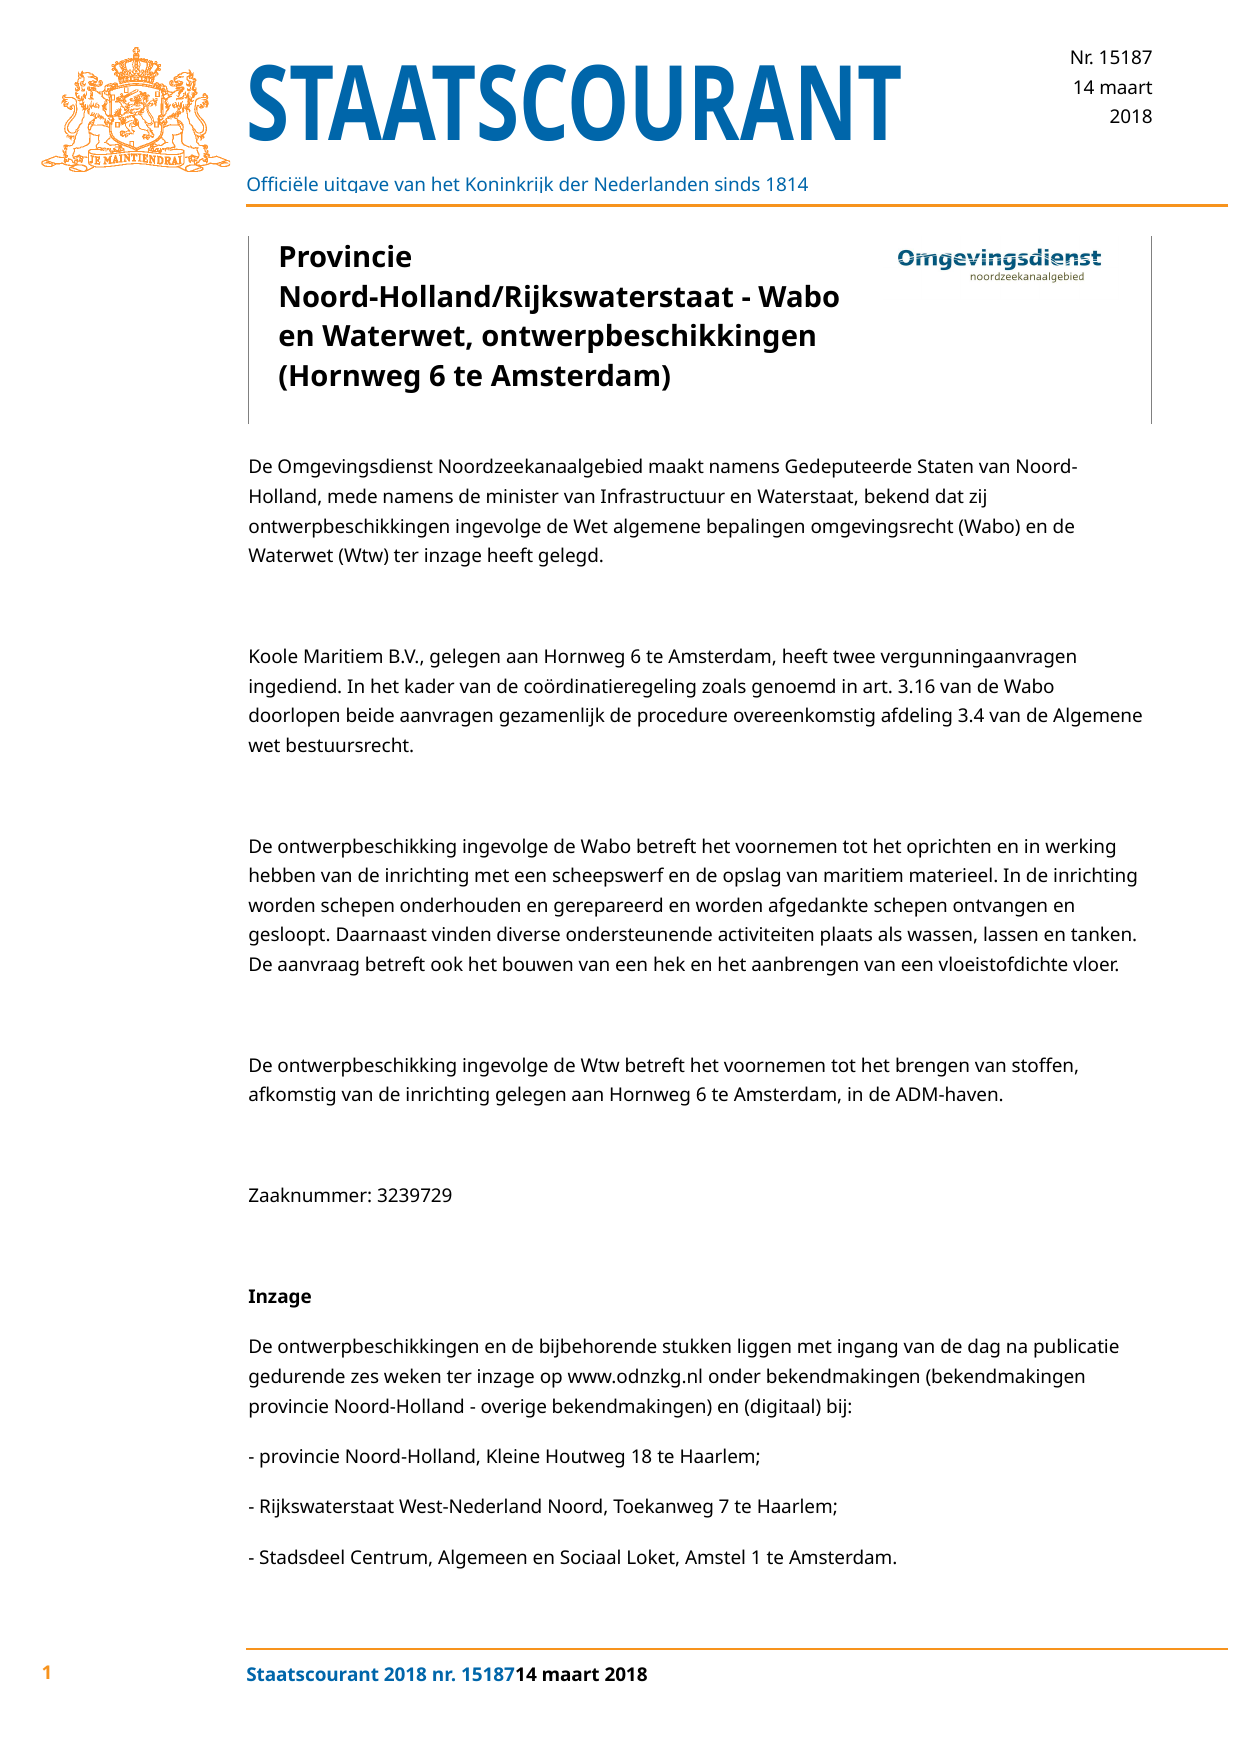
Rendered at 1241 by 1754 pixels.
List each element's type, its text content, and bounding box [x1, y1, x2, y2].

picture [882, 236, 1119, 300]
text Koole Maritiem B.V., gelegen aan Hornweg 6 te Amsterdam, heeft twee vergunningaanvragen ingediend. In het kader van de coördinatieregeling zoals genoemd in art. 3.16 van de Wabo doorlopen beide aanvragen gezamenlijk de procedure overeenkomstig afdeling 3.4 van de Algemene wet bestuursrecht. [248, 643, 1152, 758]
text De ontwerpbeschikkingen en de bijbehorende stukken liggen met ingang van de dag na publicatie gedurende zes weken ter inzage op www.odnzkg.nl onder bekendmakingen (bekendmakingen provincie Noord-Holland - overige bekendmakingen) en (digitaal) bij: [248, 1334, 1152, 1418]
text - Stadsdeel Centrum, Algemeen en Sociaal Loket, Amstel 1 te Amsterdam. [248, 1544, 1152, 1570]
picture [41, 47, 231, 172]
text - provincie Noord-Holland, Kleine Houtweg 18 te Haarlem; [248, 1443, 1152, 1469]
text Zaaknummer: 3239729 [248, 1182, 1152, 1208]
table_header Provincie Noord-Holland/Rijkswaterstaat - Wabo en Waterwet, ontwerpbeschikkingen (Hornweg 6 te Amsterdam) [249, 236, 850, 424]
text De ontwerpbeschikking ingevolge de Wabo betreft het voornemen tot het oprichten en in werking hebben van de inrichting met een scheepswerf en de opslag van maritiem materieel. In de inrichting worden schepen onderhouden en gerepareerd en worden afgedankte schepen ontvangen en gesloopt. Daarnaast vinden diverse ondersteunende activiteiten plaats als wassen, lassen en tanken. De aanvraag betreft ook het bouwen van een hek en het aanbrengen van een vloeistofdichte vloer. [248, 833, 1152, 977]
text Inzage [248, 1283, 1152, 1309]
text - Rijkswaterstaat West-Nederland Noord, Toekanweg 7 te Haarlem; [248, 1494, 1152, 1519]
table_header [850, 236, 1151, 424]
text De Omgevingsdienst Noordzeekanaalgebied maakt namens Gedeputeerde Staten van Noord-Holland, mede namens de minister van Infrastructuur en Waterstaat, bekend dat zij ontwerpbeschikkingen ingevolge de Wet algemene bepalingen omgevingsrecht (Wabo) en de Waterwet (Wtw) ter inzage heeft gelegd. [248, 454, 1152, 568]
text De ontwerpbeschikking ingevolge de Wtw betreft het voornemen tot het brengen van stoffen, afkomstig van de inrichting gelegen aan Hornweg 6 te Amsterdam, in de ADM-haven. [248, 1052, 1152, 1107]
